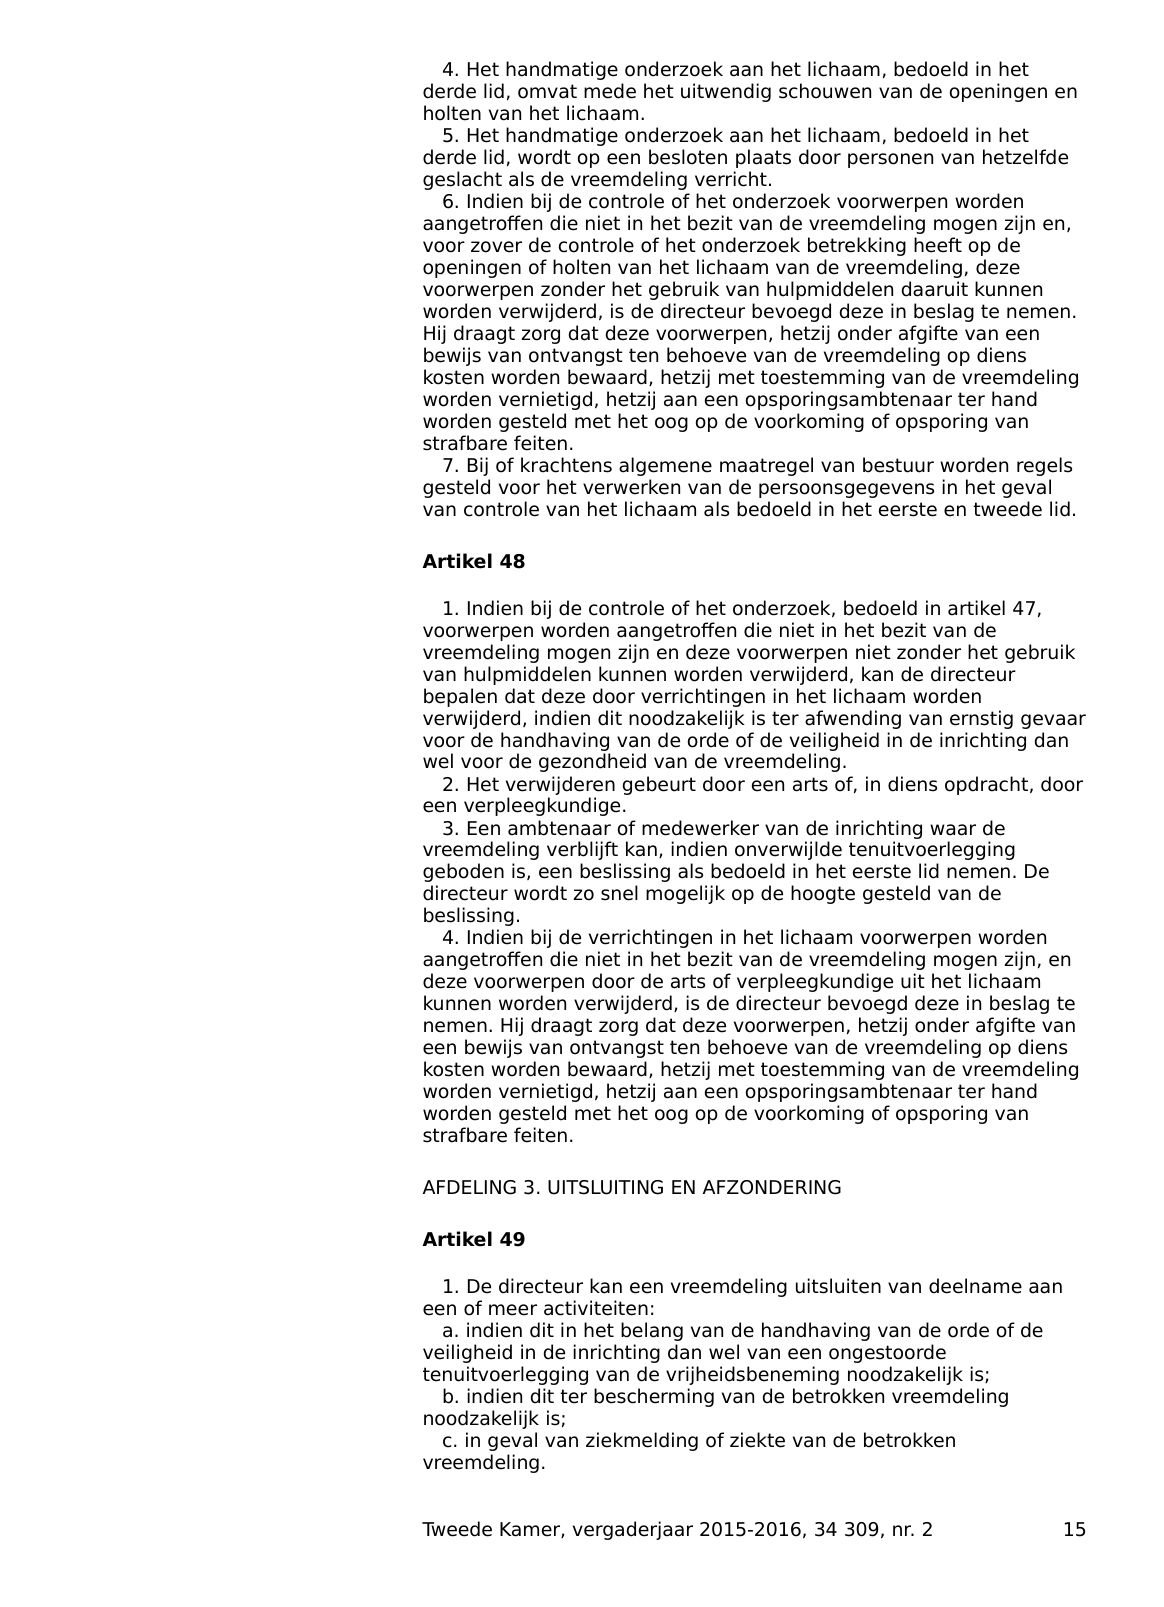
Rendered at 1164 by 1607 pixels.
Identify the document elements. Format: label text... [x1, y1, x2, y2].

text a. indien dit in het belang van de handhaving van de orde of de veiligheid in de inrichting dan wel van een ongestoorde tenuitvoerlegging van de vrijheidsbeneming noodzakelijk is; [422, 1320, 1087, 1386]
subtitle Artikel 49 [422, 1229, 1087, 1251]
text b. indien dit ter bescherming van de betrokken vreemdeling noodzakelijk is; [422, 1386, 1087, 1430]
text 7. Bij of krachtens algemene maatregel van bestuur worden regels gesteld voor het verwerken van de persoonsgegevens in het geval van controle van het lichaam als bedoeld in het eerste en tweede lid. [422, 455, 1087, 521]
text 6. Indien bij de controle of het onderzoek voorwerpen worden aangetroffen die niet in het bezit van de vreemdeling mogen zijn en, voor zover de controle of het onderzoek betrekking heeft op de openingen of holten van het lichaam van de vreemdeling, deze voorwerpen zonder het gebruik van hulpmiddelen daaruit kunnen worden verwijderd, is de directeur bevoegd deze in beslag te nemen. Hij draagt zorg dat deze voorwerpen, hetzij onder afgifte van een bewijs van ontvangst ten behoeve van de vreemdeling op diens kosten worden bewaard, hetzij met toestemming van de vreemdeling worden vernietigd, hetzij aan een opsporingsambtenaar ter hand worden gesteld met het oog op de voorkoming of opsporing van strafbare feiten. [422, 191, 1087, 455]
text 1. De directeur kan een vreemdeling uitsluiten van deelname aan een of meer activiteiten: [422, 1276, 1087, 1320]
subtitle AFDELING 3. UITSLUITING EN AFZONDERING [422, 1177, 1087, 1199]
text 1. Indien bij de controle of het onderzoek, bedoeld in artikel 47, voorwerpen worden aangetroffen die niet in het bezit van de vreemdeling mogen zijn en deze voorwerpen niet zonder het gebruik van hulpmiddelen kunnen worden verwijderd, kan de directeur bepalen dat deze door verrichtingen in het lichaam worden verwijderd, indien dit noodzakelijk is ter afwending van ernstig gevaar voor de handhaving van de orde of de veiligheid in de inrichting dan wel voor de gezondheid van de vreemdeling. [422, 598, 1087, 773]
text 2. Het verwijderen gebeurt door een arts of, in diens opdracht, door een verpleegkundige. [422, 773, 1087, 817]
text 5. Het handmatige onderzoek aan het lichaam, bedoeld in het derde lid, wordt op een besloten plaats door personen van hetzelfde geslacht als de vreemdeling verricht. [422, 125, 1087, 191]
text c. in geval van ziekmelding of ziekte van de betrokken vreemdeling. [422, 1430, 1087, 1474]
subtitle Artikel 48 [422, 551, 1087, 573]
text 4. Indien bij de verrichtingen in het lichaam voorwerpen worden aangetroffen die niet in het bezit van de vreemdeling mogen zijn, en deze voorwerpen door de arts of verpleegkundige uit het lichaam kunnen worden verwijderd, is de directeur bevoegd deze in beslag te nemen. Hij draagt zorg dat deze voorwerpen, hetzij onder afgifte van een bewijs van ontvangst ten behoeve van de vreemdeling op diens kosten worden bewaard, hetzij met toestemming van de vreemdeling worden vernietigd, hetzij aan een opsporingsambtenaar ter hand worden gesteld met het oog op de voorkoming of opsporing van strafbare feiten. [422, 927, 1087, 1147]
text 3. Een ambtenaar of medewerker van de inrichting waar de vreemdeling verblijft kan, indien onverwijlde tenuitvoerlegging geboden is, een beslissing als bedoeld in het eerste lid nemen. De directeur wordt zo snel mogelijk op de hoogte gesteld van de beslissing. [422, 817, 1087, 927]
text 4. Het handmatige onderzoek aan het lichaam, bedoeld in het derde lid, omvat mede het uitwendig schouwen van de openingen en holten van het lichaam. [422, 59, 1087, 125]
